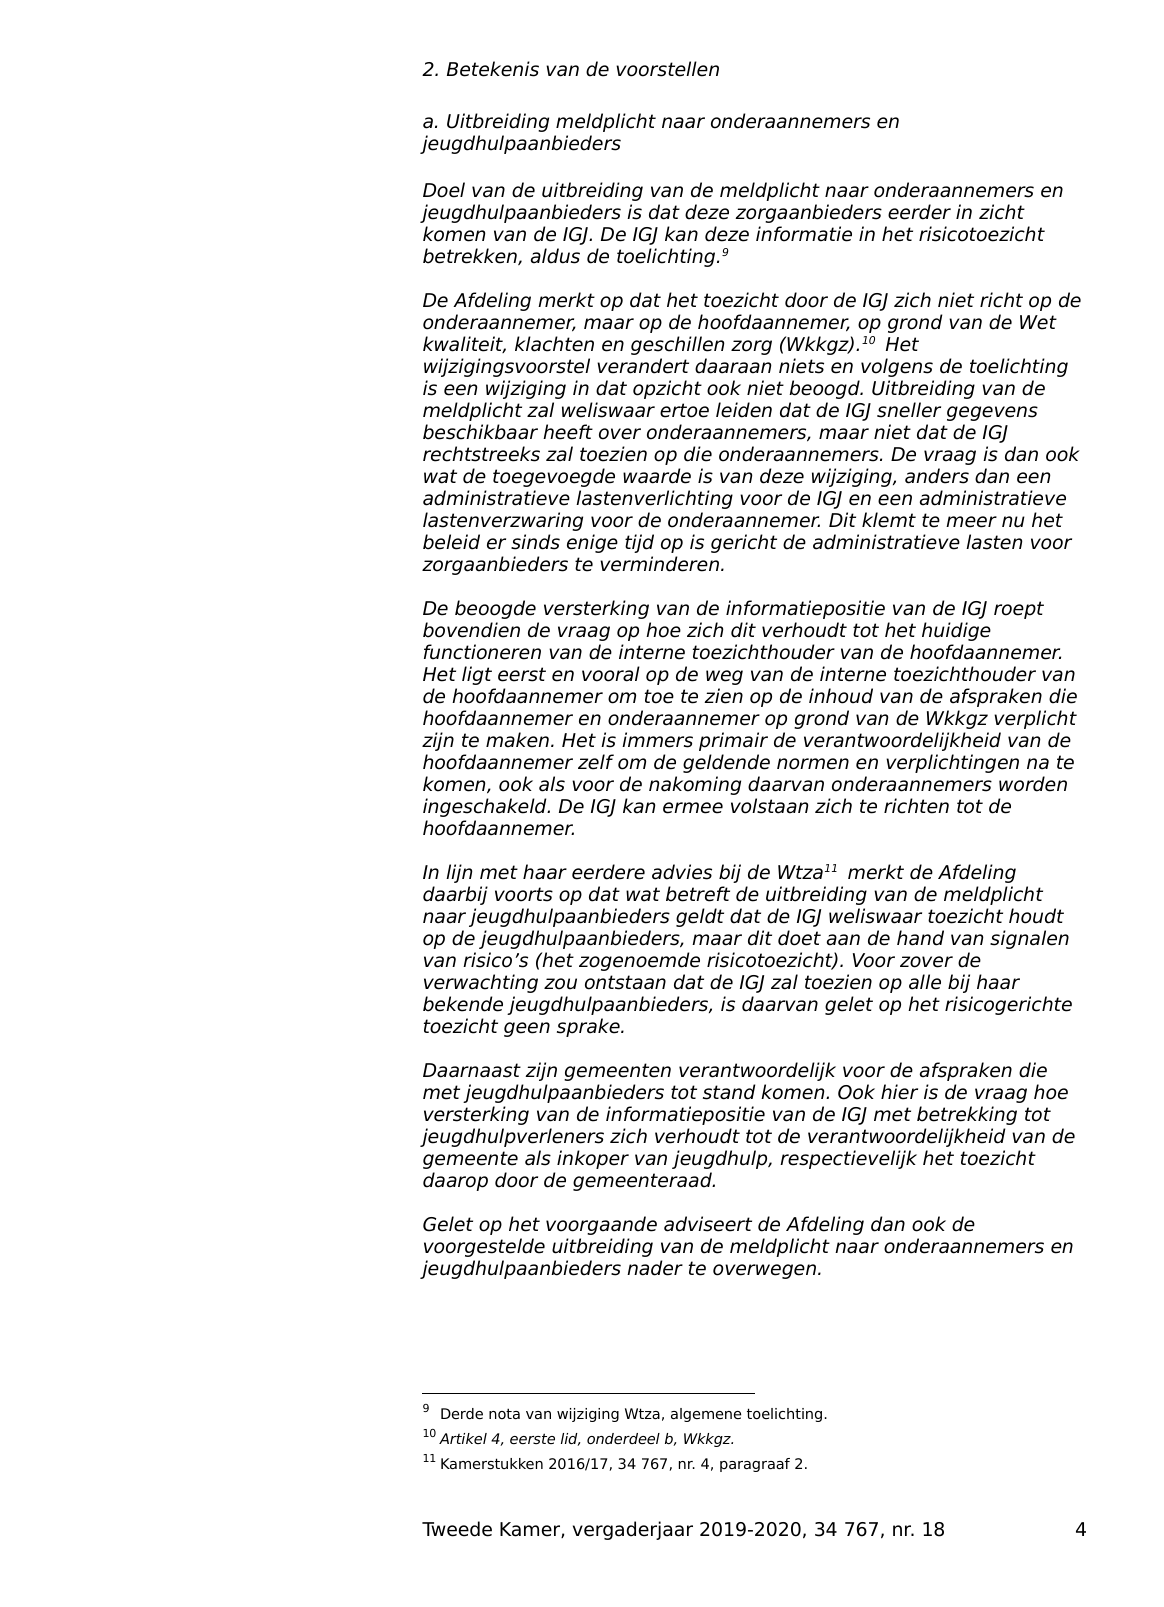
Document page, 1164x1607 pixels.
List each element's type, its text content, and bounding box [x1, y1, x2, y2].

text De beoogde versterking van de informatiepositie van de IGJ roept bovendien de vraag op hoe zich dit verhoudt tot het huidige functioneren van de interne toezichthouder van de hoofdaannemer. Het ligt eerst en vooral op de weg van de interne toezichthouder van de hoofdaannemer om toe te zien op de inhoud van de afspraken die hoofdaannemer en onderaannemer op grond van de Wkkgz verplicht zijn te maken. Het is immers primair de verantwoordelijkheid van de hoofdaannemer zelf om de geldende normen en verplichtingen na te komen, ook als voor de nakoming daarvan onderaannemers worden ingeschakeld. De IGJ kan ermee volstaan zich te richten tot de hoofdaannemer. [422, 598, 1087, 840]
text Gelet op het voorgaande adviseert de Afdeling dan ook de voorgestelde uitbreiding van de meldplicht naar onderaannemers en jeugdhulpaanbieders nader te overwegen. [422, 1214, 1087, 1280]
text In lijn met haar eerdere advies bij de Wtza merkt de Afdeling daarbij voorts op dat wat betreft de uitbreiding van de meldplicht naar jeugdhulpaanbieders geldt dat de IGJ weliswaar toezicht houdt op de jeugdhulpaanbieders, maar dit doet aan de hand van signalen van risico’s (het zogenoemde risicotoezicht). Voor zover de verwachting zou ontstaan dat de IGJ zal toezien op alle bij haar bekende jeugdhulpaanbieders, is daarvan gelet op het risicogerichte toezicht geen sprake. [422, 862, 1087, 1038]
text Daarnaast zijn gemeenten verantwoordelijk voor de afspraken die met jeugdhulpaanbieders tot stand komen. Ook hier is de vraag hoe versterking van de informatiepositie van de IGJ met betrekking tot jeugdhulpverleners zich verhoudt tot de verantwoordelijkheid van de gemeente als inkoper van jeugdhulp, respectievelijk het toezicht daarop door de gemeenteraad. [422, 1060, 1087, 1192]
text Doel van de uitbreiding van de meldplicht naar onderaannemers en jeugdhulpaanbieders is dat deze zorgaanbieders eerder in zicht komen van de IGJ. De IGJ kan deze informatie in het risicotoezicht betrekken, aldus de toelichting. [422, 180, 1087, 268]
text Artikel 4, eerste lid, onderdeel b, Wkkgz. [422, 1427, 1087, 1449]
subtitle 2. Betekenis van de voorstellen [422, 59, 1087, 81]
text Kamerstukken 2016/17, 34 767, nr. 4, paragraaf 2. [422, 1452, 1087, 1474]
text Derde nota van wijziging Wtza, algemene toelichting. [422, 1402, 1087, 1424]
subtitle a. Uitbreiding meldplicht naar onderaannemers en jeugdhulpaanbieders [422, 111, 1087, 155]
text De Afdeling merkt op dat het toezicht door de IGJ zich niet richt op de onderaannemer, maar op de hoofdaannemer, op grond van de Wet kwaliteit, klachten en geschillen zorg (Wkkgz). Het wijzigingsvoorstel verandert daaraan niets en volgens de toelichting is een wijziging in dat opzicht ook niet beoogd. Uitbreiding van de meldplicht zal weliswaar ertoe leiden dat de IGJ sneller gegevens beschikbaar heeft over onderaannemers, maar niet dat de IGJ rechtstreeks zal toezien op die onderaannemers. De vraag is dan ook wat de toegevoegde waarde is van deze wijziging, anders dan een administratieve lastenverlichting voor de IGJ en een administratieve lastenverzwaring voor de onderaannemer. Dit klemt te meer nu het beleid er sinds enige tijd op is gericht de administratieve lasten voor zorgaanbieders te verminderen. [422, 290, 1087, 576]
